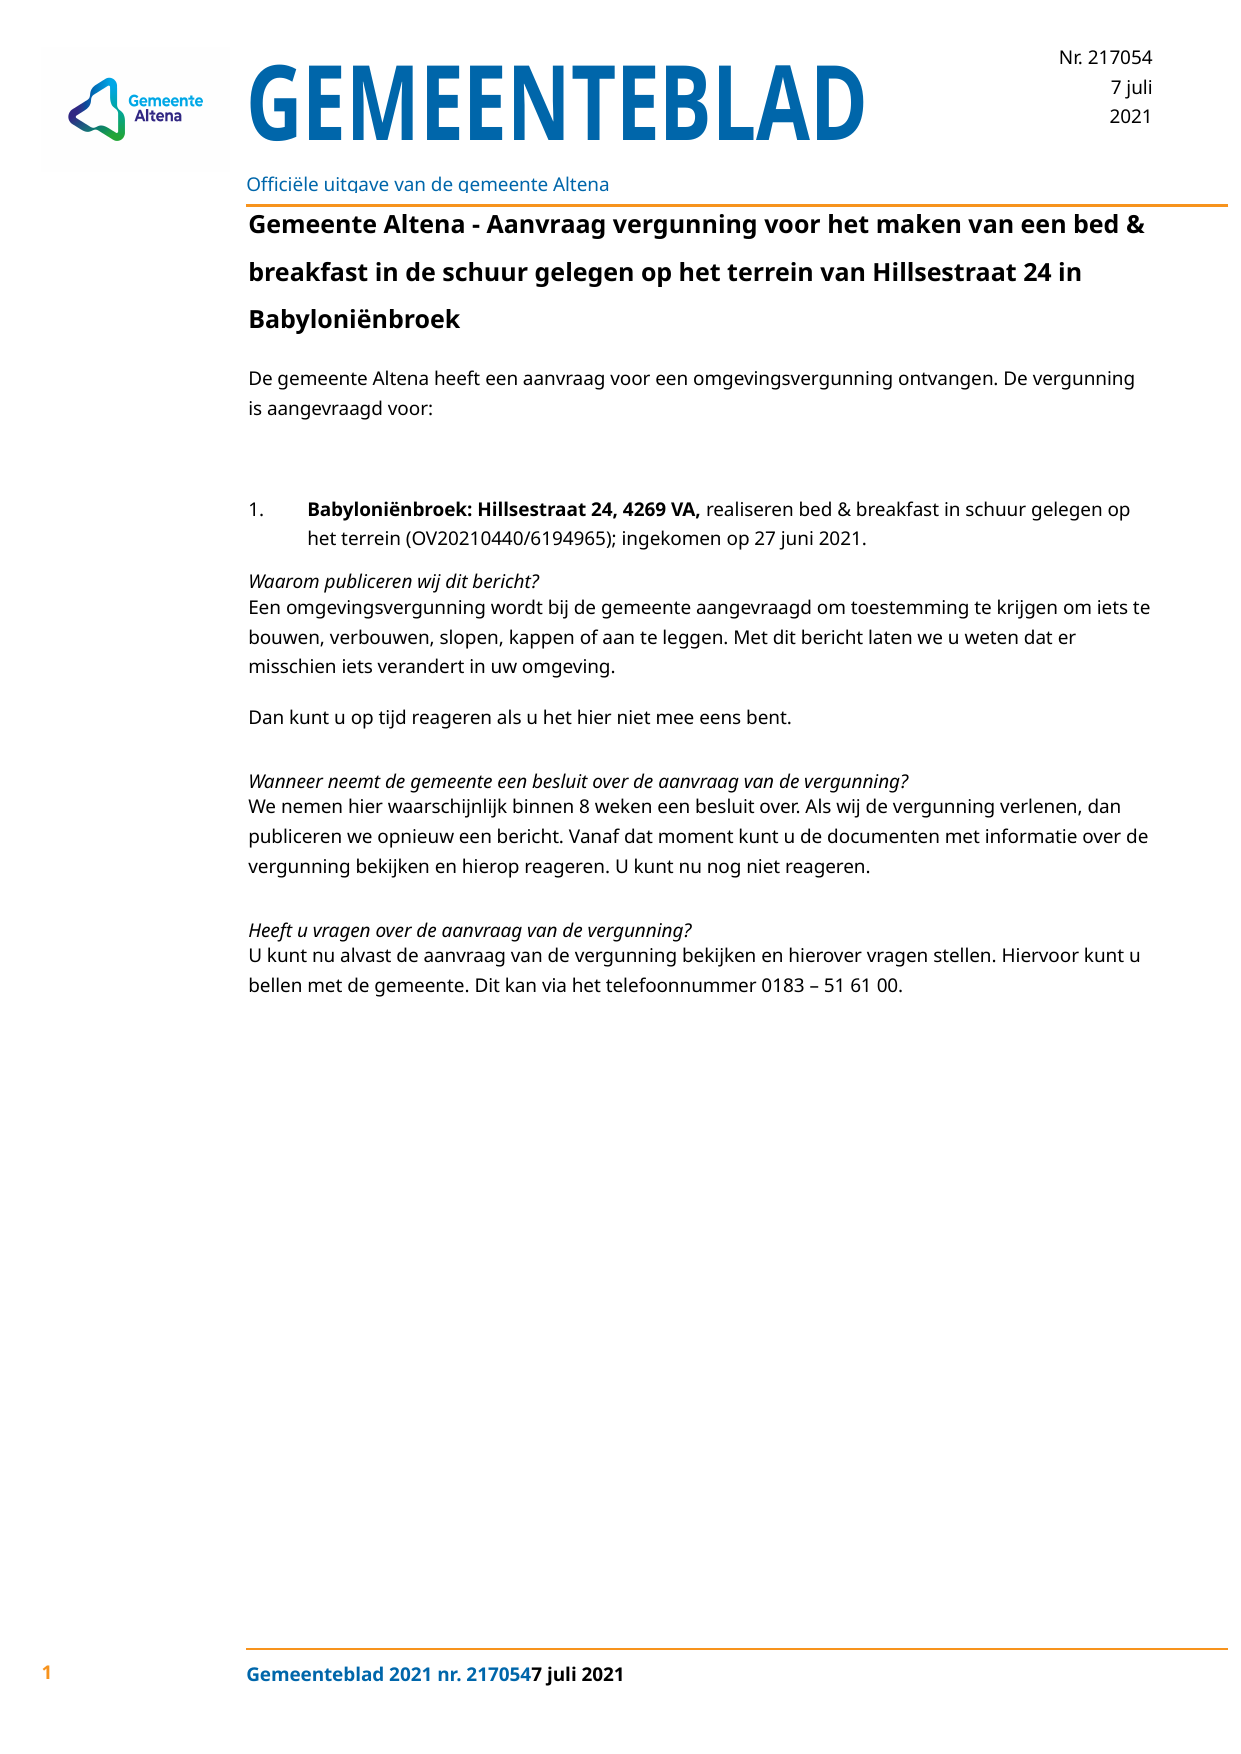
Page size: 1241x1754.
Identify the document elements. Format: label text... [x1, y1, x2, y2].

text Dan kunt u op tijd reageren als u het hier niet mee eens bent. [248, 704, 1152, 730]
text Gemeente Altena - Aanvraag vergunning voor het maken van een bed & breakfast in de schuur gelegen op het terrein van Hillsestraat 24 in Babyloniënbroek [248, 207, 1152, 336]
picture [41, 47, 231, 172]
text Waarom publiceren wij dit bericht? [248, 569, 1152, 594]
text Een omgevingsvergunning wordt bij de gemeente aangevraagd om toestemming te krijgen om iets te bouwen, verbouwen, slopen, kappen of aan te leggen. Met dit bericht laten we u weten dat er misschien iets verandert in uw omgeving. [248, 594, 1152, 679]
text Heeft u vragen over de aanvraag van de vergunning? [248, 917, 1152, 942]
text Wanneer neemt de gemeente een besluit over de aanvraag van de vergunning? [248, 768, 1152, 794]
list Babyloniënbroek: Hillsestraat 24, 4269 VA, realiseren bed & breakfast in schuur gelegen op het terrein (OV20210440/6194965); ingekomen op 27 juni 2021. [248, 496, 1152, 551]
text We nemen hier waarschijnlijk binnen 8 weken een besluit over. Als wij de vergunning verlenen, dan publiceren we opnieuw een bericht. Vanaf dat moment kunt u de documenten met informatie over de vergunning bekijken en hierop reageren. U kunt nu nog niet reageren. [248, 794, 1152, 878]
text U kunt nu alvast de aanvraag van de vergunning bekijken en hierover vragen stellen. Hiervoor kunt u bellen met de gemeente. Dit kan via het telefoonnummer 0183 – 51 61 00. [248, 942, 1152, 998]
text De gemeente Altena heeft een aanvraag voor een omgevingsvergunning ontvangen. De vergunning is aangevraagd voor: [248, 366, 1152, 421]
